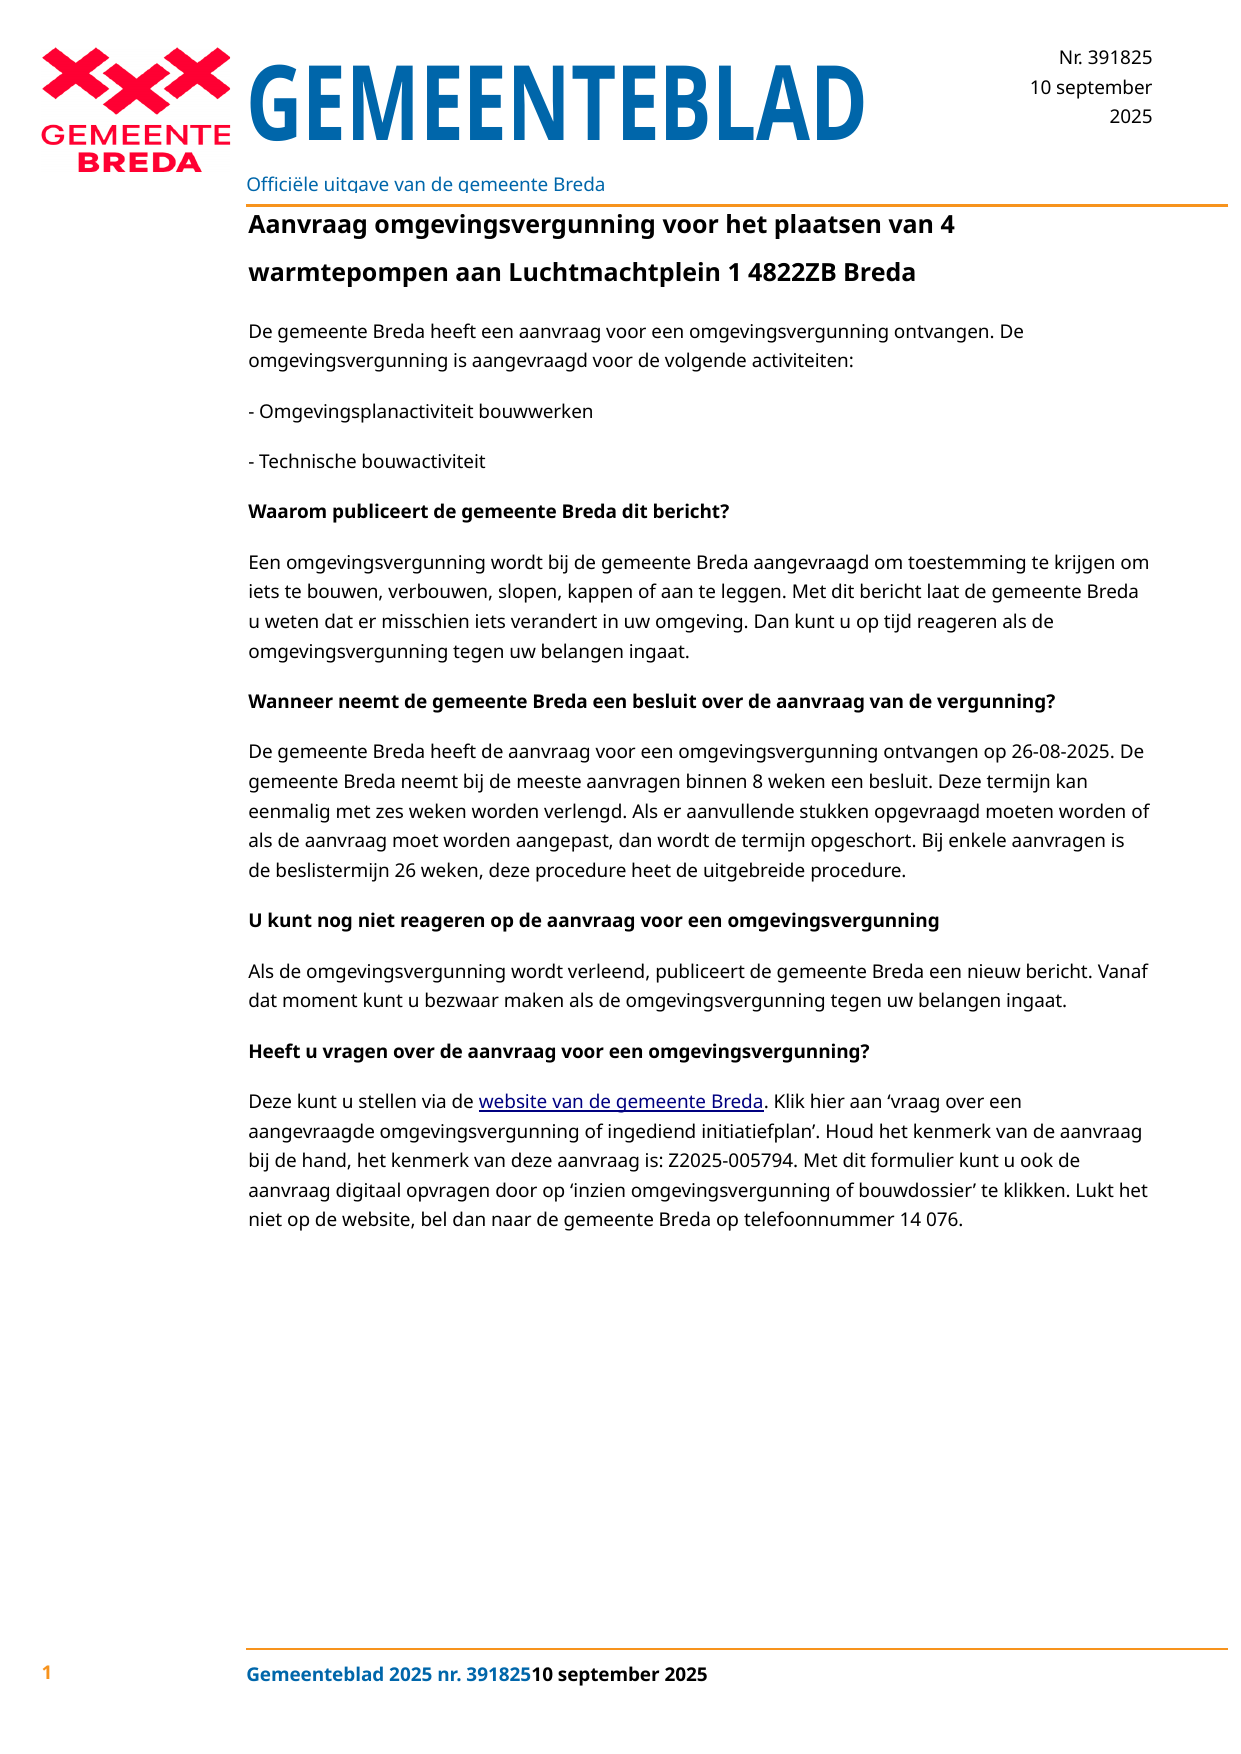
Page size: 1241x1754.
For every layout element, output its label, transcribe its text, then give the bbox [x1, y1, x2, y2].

text Een omgevingsvergunning wordt bij de gemeente Breda aangevraagd om toestemming te krijgen om iets te bouwen, verbouwen, slopen, kappen of aan te leggen. Met dit bericht laat de gemeente Breda u weten dat er misschien iets verandert in uw omgeving. Dan kunt u op tijd reageren als de omgevingsvergunning tegen uw belangen ingaat. [248, 549, 1152, 664]
text - Technische bouwactiviteit [248, 448, 1152, 474]
text Heeft u vragen over de aanvraag voor een omgevingsvergunning? [248, 1038, 1152, 1064]
text Deze kunt u stellen via de website van de gemeente Breda. Klik hier aan ‘vraag over een aangevraagde omgevingsvergunning of ingediend initiatiefplan’. Houd het kenmerk van de aanvraag bij de hand, het kenmerk van deze aanvraag is: Z2025-005794. Met dit formulier kunt u ook de aanvraag digitaal opvragen door op ‘inzien omgevingsvergunning of bouwdossier’ te klikken. Lukt het niet op de website, bel dan naar de gemeente Breda op telefoonnummer 14 076. [248, 1088, 1152, 1232]
text Aanvraag omgevingsvergunning voor het plaatsen van 4 warmtepompen aan Luchtmachtplein 1 4822ZB Breda [248, 207, 1152, 288]
text De gemeente Breda heeft een aanvraag voor een omgevingsvergunning ontvangen. De omgevingsvergunning is aangevraagd voor de volgende activiteiten: [248, 318, 1152, 373]
text U kunt nog niet reageren op de aanvraag voor een omgevingsvergunning [248, 907, 1152, 933]
text Als de omgevingsvergunning wordt verleend, publiceert de gemeente Breda een nieuw bericht. Vanaf dat moment kunt u bezwaar maken als de omgevingsvergunning tegen uw belangen ingaat. [248, 958, 1152, 1013]
text De gemeente Breda heeft de aanvraag voor een omgevingsvergunning ontvangen op 26-08-2025. De gemeente Breda neemt bij de meeste aanvragen binnen 8 weken een besluit. Deze termijn kan eenmalig met zes weken worden verlengd. Als er aanvullende stukken opgevraagd moeten worden of als de aanvraag moet worden aangepast, dan wordt de termijn opgeschort. Bij enkele aanvragen is de beslistermijn 26 weken, deze procedure heet de uitgebreide procedure. [248, 739, 1152, 883]
text - Omgevingsplanactiviteit bouwwerken [248, 398, 1152, 424]
text Wanneer neemt de gemeente Breda een besluit over de aanvraag van de vergunning? [248, 688, 1152, 714]
picture [41, 47, 231, 172]
text Waarom publiceert de gemeente Breda dit bericht? [248, 499, 1152, 524]
